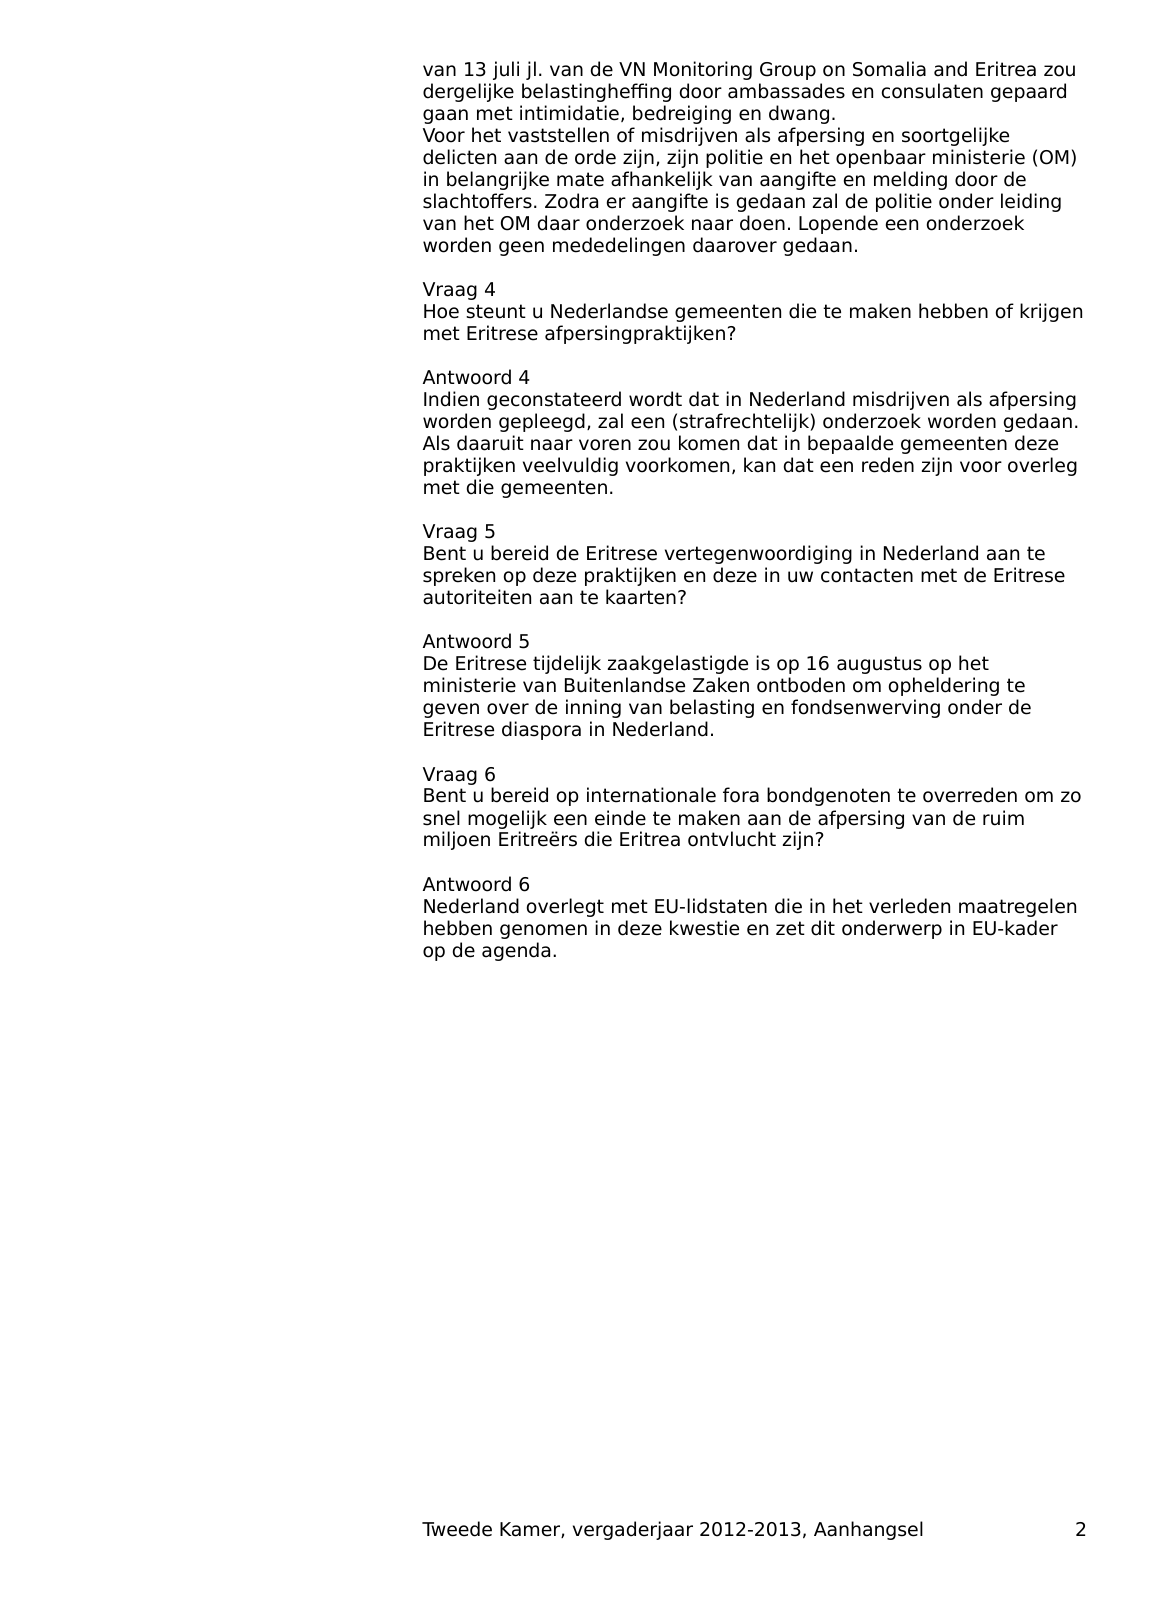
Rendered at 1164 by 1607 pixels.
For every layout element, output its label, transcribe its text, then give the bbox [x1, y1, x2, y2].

text Antwoord 6 [422, 873, 1087, 896]
text Vraag 5 [422, 521, 1087, 543]
text Vraag 4 [422, 279, 1087, 301]
text Hoe steunt u Nederlandse gemeenten die te maken hebben of krijgen met Eritrese afpersingpraktijken? [422, 301, 1087, 345]
text Indien geconstateerd wordt dat in Nederland misdrijven als afpersing worden gepleegd, zal een (strafrechtelijk) onderzoek worden gedaan. Als daaruit naar voren zou komen dat in bepaalde gemeenten deze praktijken veelvuldig voorkomen, kan dat een reden zijn voor overleg met die gemeenten. [422, 389, 1087, 499]
text Antwoord 4 [422, 367, 1087, 389]
text van 13 juli jl. van de VN Monitoring Group on Somalia and Eritrea zou dergelijke belastingheffing door ambassades en consulaten gepaard gaan met intimidatie, bedreiging en dwang. [422, 59, 1087, 125]
text Vraag 6 [422, 763, 1087, 785]
text Bent u bereid de Eritrese vertegenwoordiging in Nederland aan te spreken op deze praktijken en deze in uw contacten met de Eritrese autoriteiten aan te kaarten? [422, 543, 1087, 609]
text Voor het vaststellen of misdrijven als afpersing en soortgelijke delicten aan de orde zijn, zijn politie en het openbaar ministerie (OM) in belangrijke mate afhankelijk van aangifte en melding door de slachtoffers. Zodra er aangifte is gedaan zal de politie onder leiding van het OM daar onderzoek naar doen. Lopende een onderzoek worden geen mededelingen daarover gedaan. [422, 125, 1087, 257]
text Bent u bereid op internationale fora bondgenoten te overreden om zo snel mogelijk een einde te maken aan de afpersing van de ruim miljoen Eritreërs die Eritrea ontvlucht zijn? [422, 785, 1087, 851]
text Nederland overlegt met EU-lidstaten die in het verleden maatregelen hebben genomen in deze kwestie en zet dit onderwerp in EU-kader op de agenda. [422, 896, 1087, 961]
text Antwoord 5 [422, 631, 1087, 653]
text De Eritrese tijdelijk zaakgelastigde is op 16 augustus op het ministerie van Buitenlandse Zaken ontboden om opheldering te geven over de inning van belasting en fondsenwerving onder de Eritrese diaspora in Nederland. [422, 653, 1087, 741]
